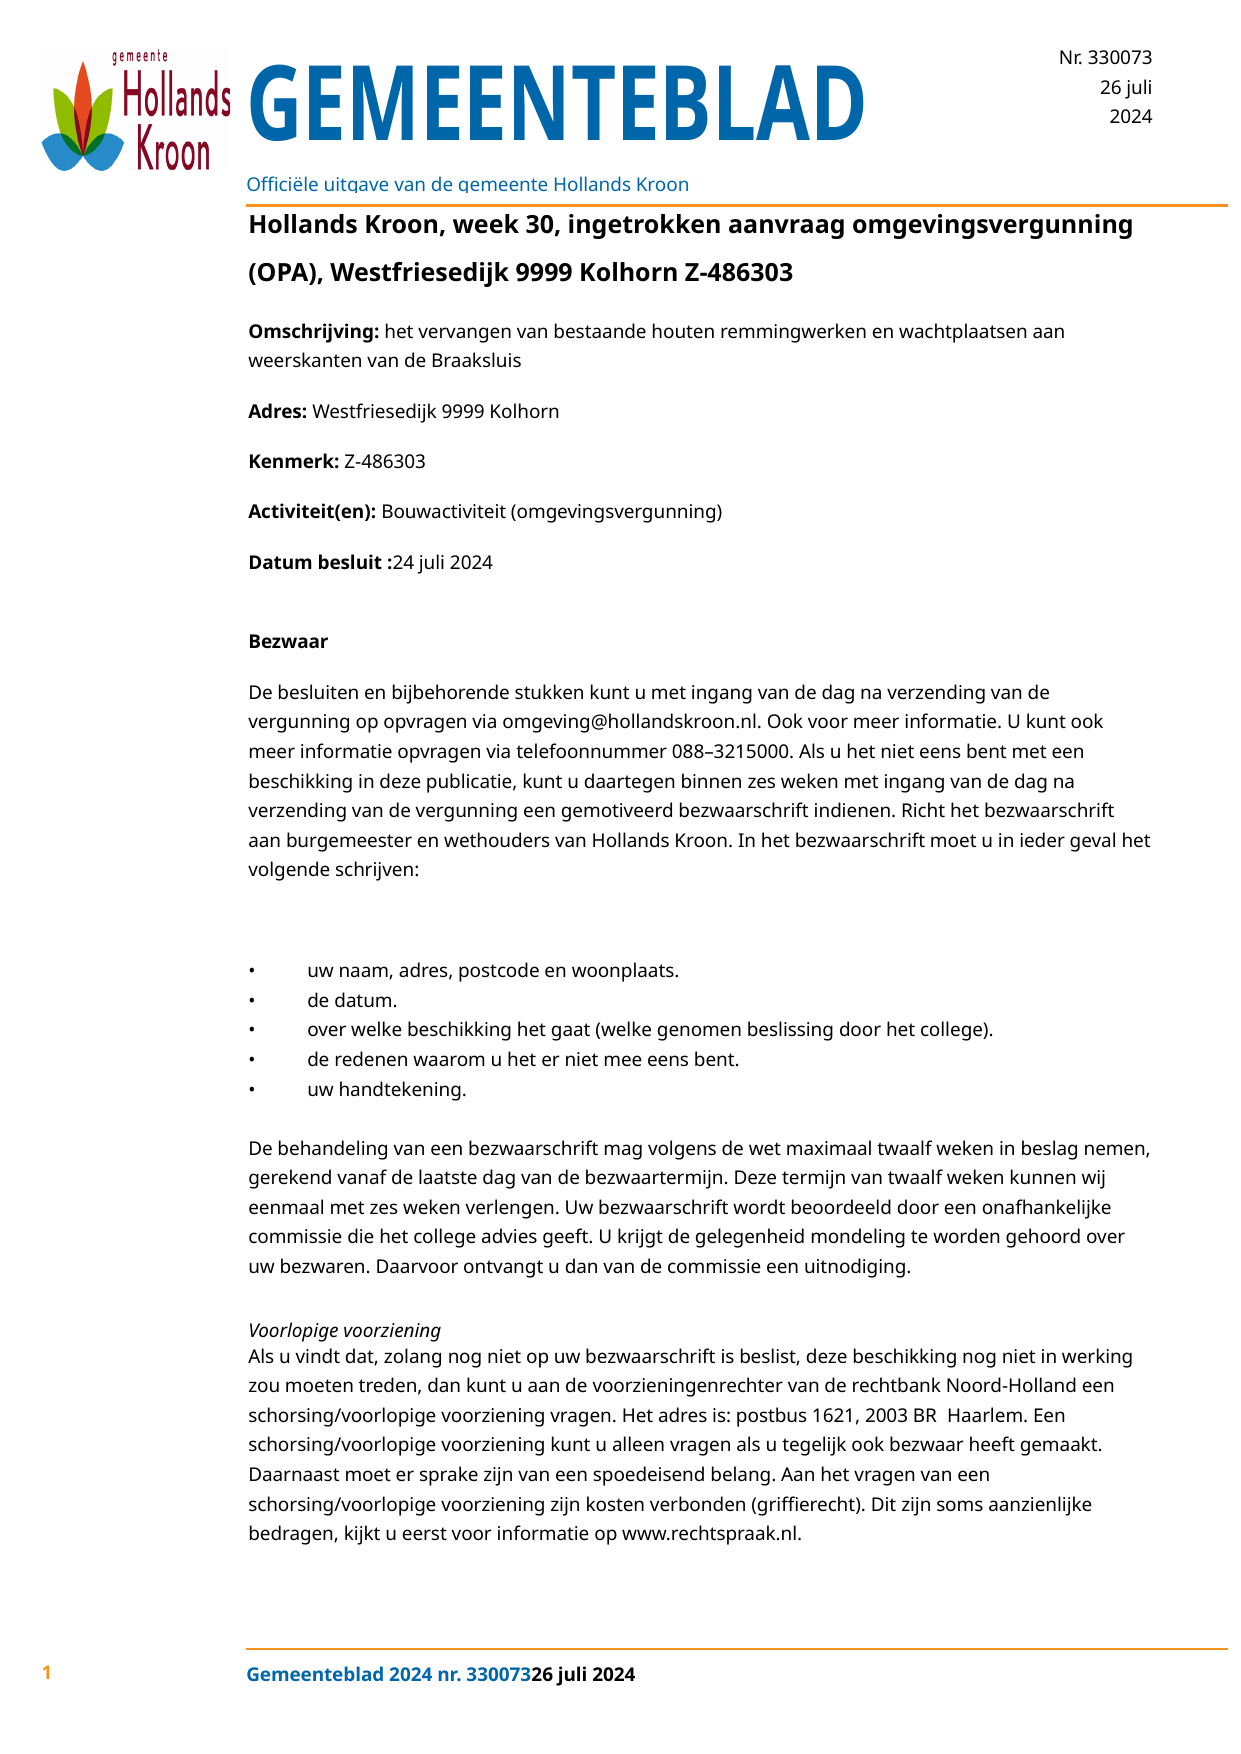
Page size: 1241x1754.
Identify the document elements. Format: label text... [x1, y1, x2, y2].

list over welke beschikking het gaat (welke genomen beslissing door het college). [248, 1017, 1152, 1042]
text Omschrijving: het vervangen van bestaande houten remmingwerken en wachtplaatsen aan weerskanten van de Braaksluis [248, 318, 1152, 373]
text Hollands Kroon, week 30, ingetrokken aanvraag omgevingsvergunning (OPA), Westfriesedijk 9999 Kolhorn Z-486303 [248, 207, 1152, 288]
text Kenmerk: Z-486303 [248, 448, 1152, 474]
list uw handtekening. [248, 1076, 1152, 1101]
text Als u vindt dat, zolang nog niet op uw bezwaarschrift is beslist, deze beschikking nog niet in werking zou moeten treden, dan kunt u aan de voorzieningenrechter van de rechtbank Noord-Holland een schorsing/voorlopige voorziening vragen. Het adres is: postbus 1621, 2003 BR Haarlem. Een schorsing/voorlopige voorziening kunt u alleen vragen als u tegelijk ook bezwaar heeft gemaakt. Daarnaast moet er sprake zijn van een spoedeisend belang. Aan het vragen van een schorsing/voorlopige voorziening zijn kosten verbonden (griffierecht). Dit zijn soms aanzienlijke bedragen, kijkt u eerst voor informatie op www.rechtspraak.nl. [248, 1343, 1152, 1546]
text De behandeling van een bezwaarschrift mag volgens de wet maximaal twaalf weken in beslag nemen, gerekend vanaf de laatste dag van de bezwaartermijn. Deze termijn van twaalf weken kunnen wij eenmaal met zes weken verlengen. Uw bezwaarschrift wordt beoordeeld door een onafhankelijke commissie die het college advies geeft. U krijgt de gelegenheid mondeling te worden gehoord over uw bezwaren. Daarvoor ontvangt u dan van de commissie een uitnodiging. [248, 1135, 1152, 1279]
text Activiteit(en): Bouwactiviteit (omgevingsvergunning) [248, 499, 1152, 524]
list de redenen waarom u het er niet mee eens bent. [248, 1046, 1152, 1072]
text Voorlopige voorziening [248, 1317, 1152, 1343]
text Adres: Westfriesedijk 9999 Kolhorn [248, 398, 1152, 424]
list de datum. [248, 987, 1152, 1013]
list uw naam, adres, postcode en woonplaats. [248, 957, 1152, 983]
text De besluiten en bijbehorende stukken kunt u met ingang van de dag na verzending van de vergunning op opvragen via omgeving@hollandskroon.nl. Ook voor meer informatie. U kunt ook meer informatie opvragen via telefoonnummer 088–3215000. Als u het niet eens bent met een beschikking in deze publicatie, kunt u daartegen binnen zes weken met ingang van de dag na verzending van de vergunning een gemotiveerd bezwaarschrift indienen. Richt het bezwaarschrift aan burgemeester en wethouders van Hollands Kroon. In het bezwaarschrift moet u in ieder geval het volgende schrijven: [248, 679, 1152, 882]
table_header [248, 600, 700, 625]
table_header [700, 600, 1152, 625]
text Bezwaar [248, 629, 1152, 654]
picture [41, 47, 231, 172]
text Datum besluit :24 juli 2024 [248, 549, 1152, 575]
